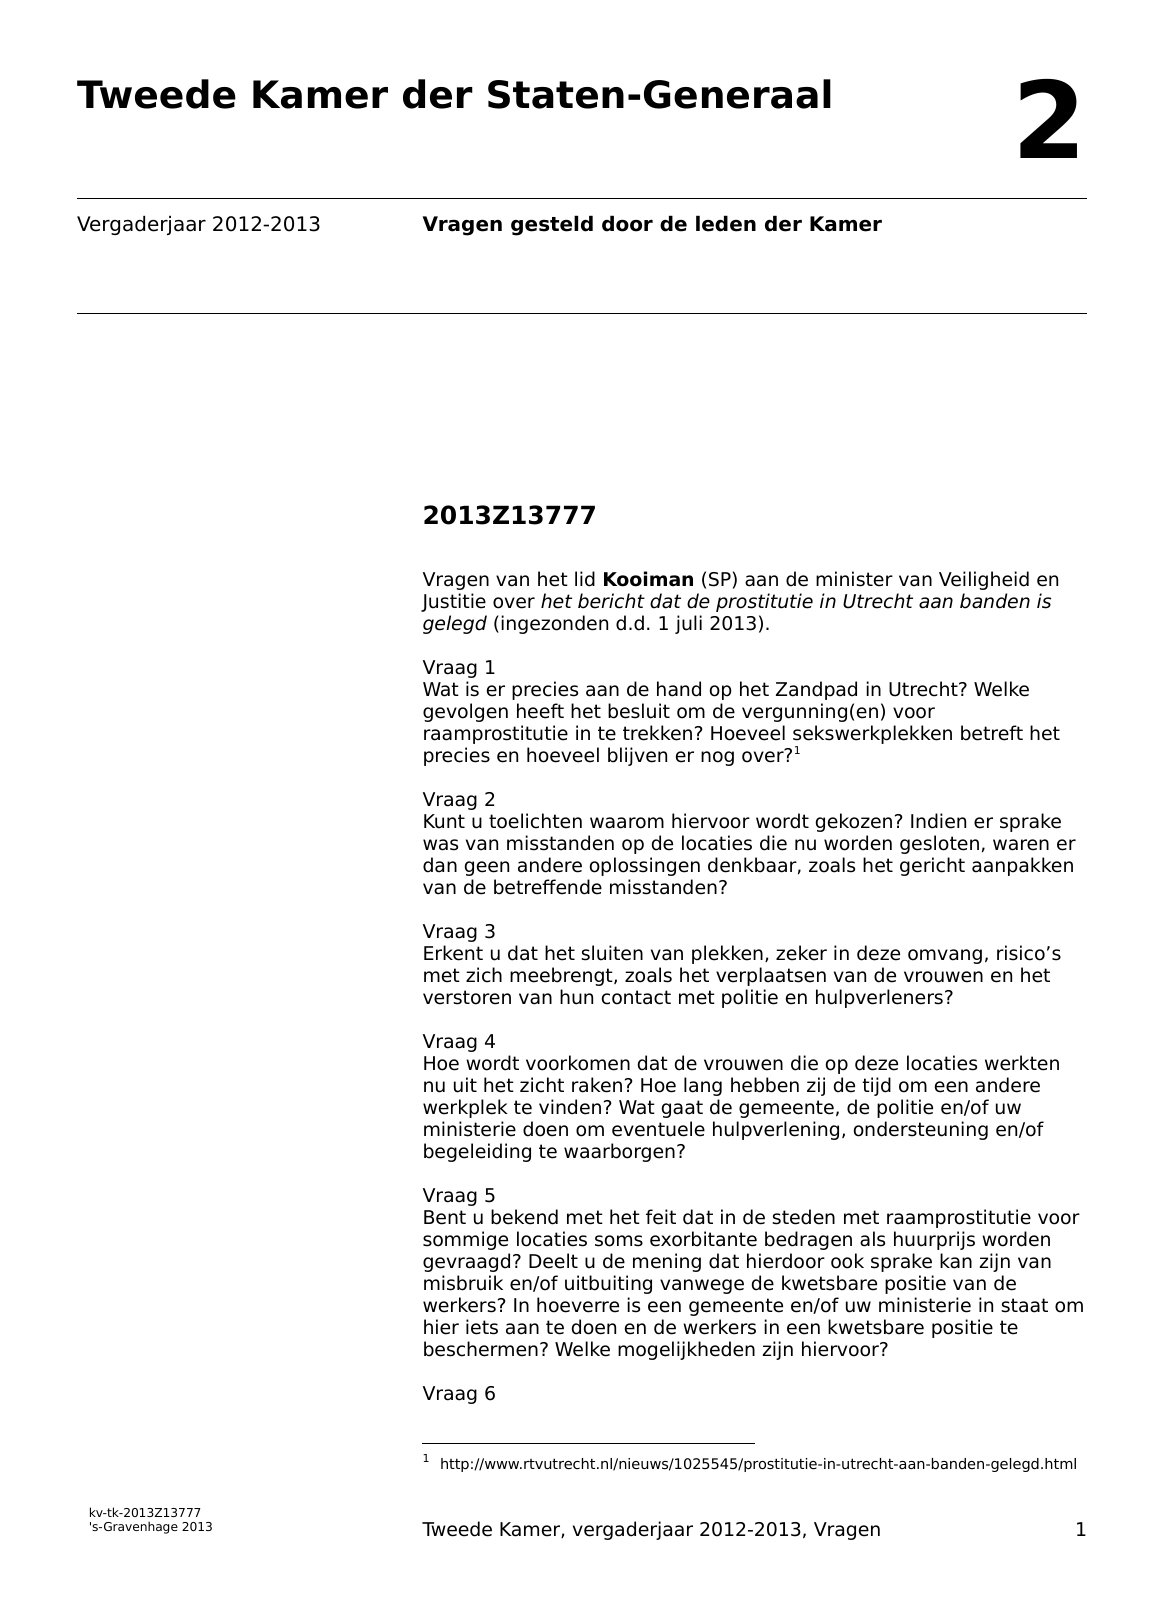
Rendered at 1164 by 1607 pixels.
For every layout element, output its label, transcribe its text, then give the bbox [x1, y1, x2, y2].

text Hoe wordt voorkomen dat de vrouwen die op deze locaties werkten nu uit het zicht raken? Hoe lang hebben zij de tijd om een andere werkplek te vinden? Wat gaat de gemeente, de politie en/of uw ministerie doen om eventuele hulpverlening, ondersteuning en/of begeleiding te waarborgen? [422, 1053, 1087, 1163]
table_cell Vragen gesteld door de leden der Kamer [422, 199, 1087, 313]
text 's-Gravenhage 2013 [88, 1520, 323, 1534]
text Kunt u toelichten waarom hiervoor wordt gekozen? Indien er sprake was van misstanden op de locaties die nu worden gesloten, waren er dan geen andere oplossingen denkbaar, zoals het gericht aanpakken van de betreffende misstanden? [422, 811, 1087, 899]
text Vraag 4 [422, 1031, 1087, 1053]
table_header 2 [886, 59, 1087, 198]
text Vragen van het lid Kooiman (SP) aan de minister van Veiligheid en Justitie over het bericht dat de prostitutie in Utrecht aan banden is gelegd (ingezonden d.d. 1 juli 2013). [422, 569, 1087, 635]
text Vraag 2 [422, 789, 1087, 811]
text Wat is er precies aan de hand op het Zandpad in Utrecht? Welke gevolgen heeft het besluit om de vergunning(en) voor raamprostitutie in te trekken? Hoeveel sekswerkplekken betreft het precies en hoeveel blijven er nog over? [422, 679, 1087, 767]
text http://www.rtvutrecht.nl/nieuws/1025545/prostitutie-in-utrecht-aan-banden-gelegd.html [422, 1452, 1087, 1474]
text 2013Z13777 [422, 501, 1087, 531]
table_cell Vergaderjaar 2012-2013 [77, 199, 422, 313]
text Vraag 1 [422, 657, 1087, 679]
text Bent u bekend met het feit dat in de steden met raamprostitutie voor sommige locaties soms exorbitante bedragen als huurprijs worden gevraagd? Deelt u de mening dat hierdoor ook sprake kan zijn van misbruik en/of uitbuiting vanwege de kwetsbare positie van de werkers? In hoeverre is een gemeente en/of uw ministerie in staat om hier iets aan te doen en de werkers in een kwetsbare positie te beschermen? Welke mogelijkheden zijn hiervoor? [422, 1207, 1087, 1361]
text Vraag 6 [422, 1383, 1087, 1405]
text Vraag 5 [422, 1185, 1087, 1207]
text Erkent u dat het sluiten van plekken, zeker in deze omvang, risico’s met zich meebrengt, zoals het verplaatsen van de vrouwen en het verstoren van hun contact met politie en hulpverleners? [422, 943, 1087, 1009]
text Vraag 3 [422, 921, 1087, 943]
table_header Tweede Kamer der Staten-Generaal [77, 59, 886, 198]
text kv-tk-2013Z13777 [88, 1506, 323, 1520]
